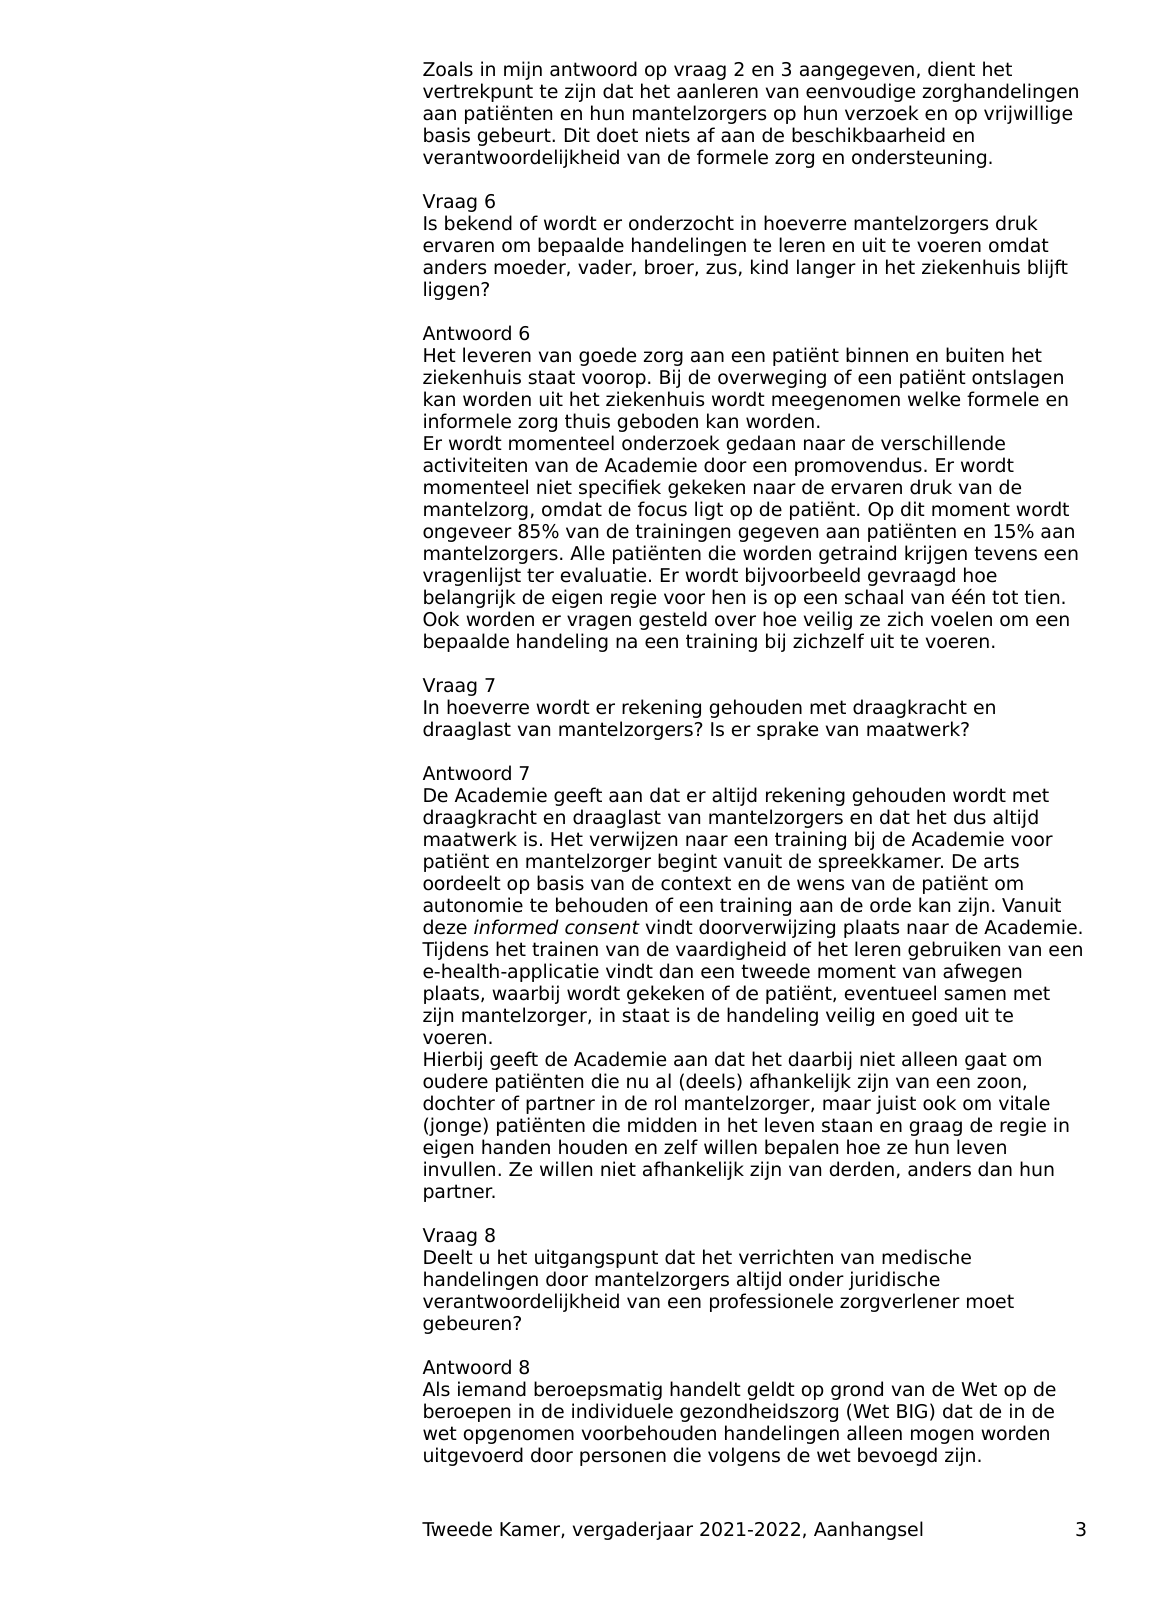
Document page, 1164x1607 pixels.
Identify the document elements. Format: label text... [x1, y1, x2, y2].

text In hoeverre wordt er rekening gehouden met draagkracht en draaglast van mantelzorgers? Is er sprake van maatwerk? [422, 697, 1087, 741]
text Vraag 8 [422, 1225, 1087, 1247]
text Vraag 7 [422, 675, 1087, 697]
text Er wordt momenteel onderzoek gedaan naar de verschillende activiteiten van de Academie door een promovendus. Er wordt momenteel niet specifiek gekeken naar de ervaren druk van de mantelzorg, omdat de focus ligt op de patiënt. Op dit moment wordt ongeveer 85% van de trainingen gegeven aan patiënten en 15% aan mantelzorgers. Alle patiënten die worden getraind krijgen tevens een vragenlijst ter evaluatie. Er wordt bijvoorbeeld gevraagd hoe belangrijk de eigen regie voor hen is op een schaal van één tot tien. Ook worden er vragen gesteld over hoe veilig ze zich voelen om een bepaalde handeling na een training bij zichzelf uit te voeren. [422, 433, 1087, 653]
text Het leveren van goede zorg aan een patiënt binnen en buiten het ziekenhuis staat voorop. Bij de overweging of een patiënt ontslagen kan worden uit het ziekenhuis wordt meegenomen welke formele en informele zorg thuis geboden kan worden. [422, 345, 1087, 433]
text Antwoord 6 [422, 323, 1087, 345]
text Deelt u het uitgangspunt dat het verrichten van medische handelingen door mantelzorgers altijd onder juridische verantwoordelijkheid van een professionele zorgverlener moet gebeuren? [422, 1247, 1087, 1335]
text Vraag 6 [422, 191, 1087, 213]
text Antwoord 8 [422, 1357, 1087, 1379]
text Antwoord 7 [422, 763, 1087, 785]
text De Academie geeft aan dat er altijd rekening gehouden wordt met draagkracht en draaglast van mantelzorgers en dat het dus altijd maatwerk is. Het verwijzen naar een training bij de Academie voor patiënt en mantelzorger begint vanuit de spreekkamer. De arts oordeelt op basis van de context en de wens van de patiënt om autonomie te behouden of een training aan de orde kan zijn. Vanuit deze informed consent vindt doorverwijzing plaats naar de Academie. Tijdens het trainen van de vaardigheid of het leren gebruiken van een e-health-applicatie vindt dan een tweede moment van afwegen plaats, waarbij wordt gekeken of de patiënt, eventueel samen met zijn mantelzorger, in staat is de handeling veilig en goed uit te voeren. [422, 785, 1087, 1049]
text Is bekend of wordt er onderzocht in hoeverre mantelzorgers druk ervaren om bepaalde handelingen te leren en uit te voeren omdat anders moeder, vader, broer, zus, kind langer in het ziekenhuis blijft liggen? [422, 213, 1087, 301]
text Als iemand beroepsmatig handelt geldt op grond van de Wet op de beroepen in de individuele gezondheidszorg (Wet BIG) dat de in de wet opgenomen voorbehouden handelingen alleen mogen worden uitgevoerd door personen die volgens de wet bevoegd zijn. [422, 1379, 1087, 1467]
text Zoals in mijn antwoord op vraag 2 en 3 aangegeven, dient het vertrekpunt te zijn dat het aanleren van eenvoudige zorghandelingen aan patiënten en hun mantelzorgers op hun verzoek en op vrijwillige basis gebeurt. Dit doet niets af aan de beschikbaarheid en verantwoordelijkheid van de formele zorg en ondersteuning. [422, 59, 1087, 169]
text Hierbij geeft de Academie aan dat het daarbij niet alleen gaat om oudere patiënten die nu al (deels) afhankelijk zijn van een zoon, dochter of partner in de rol mantelzorger, maar juist ook om vitale (jonge) patiënten die midden in het leven staan en graag de regie in eigen handen houden en zelf willen bepalen hoe ze hun leven invullen. Ze willen niet afhankelijk zijn van derden, anders dan hun partner. [422, 1049, 1087, 1203]
